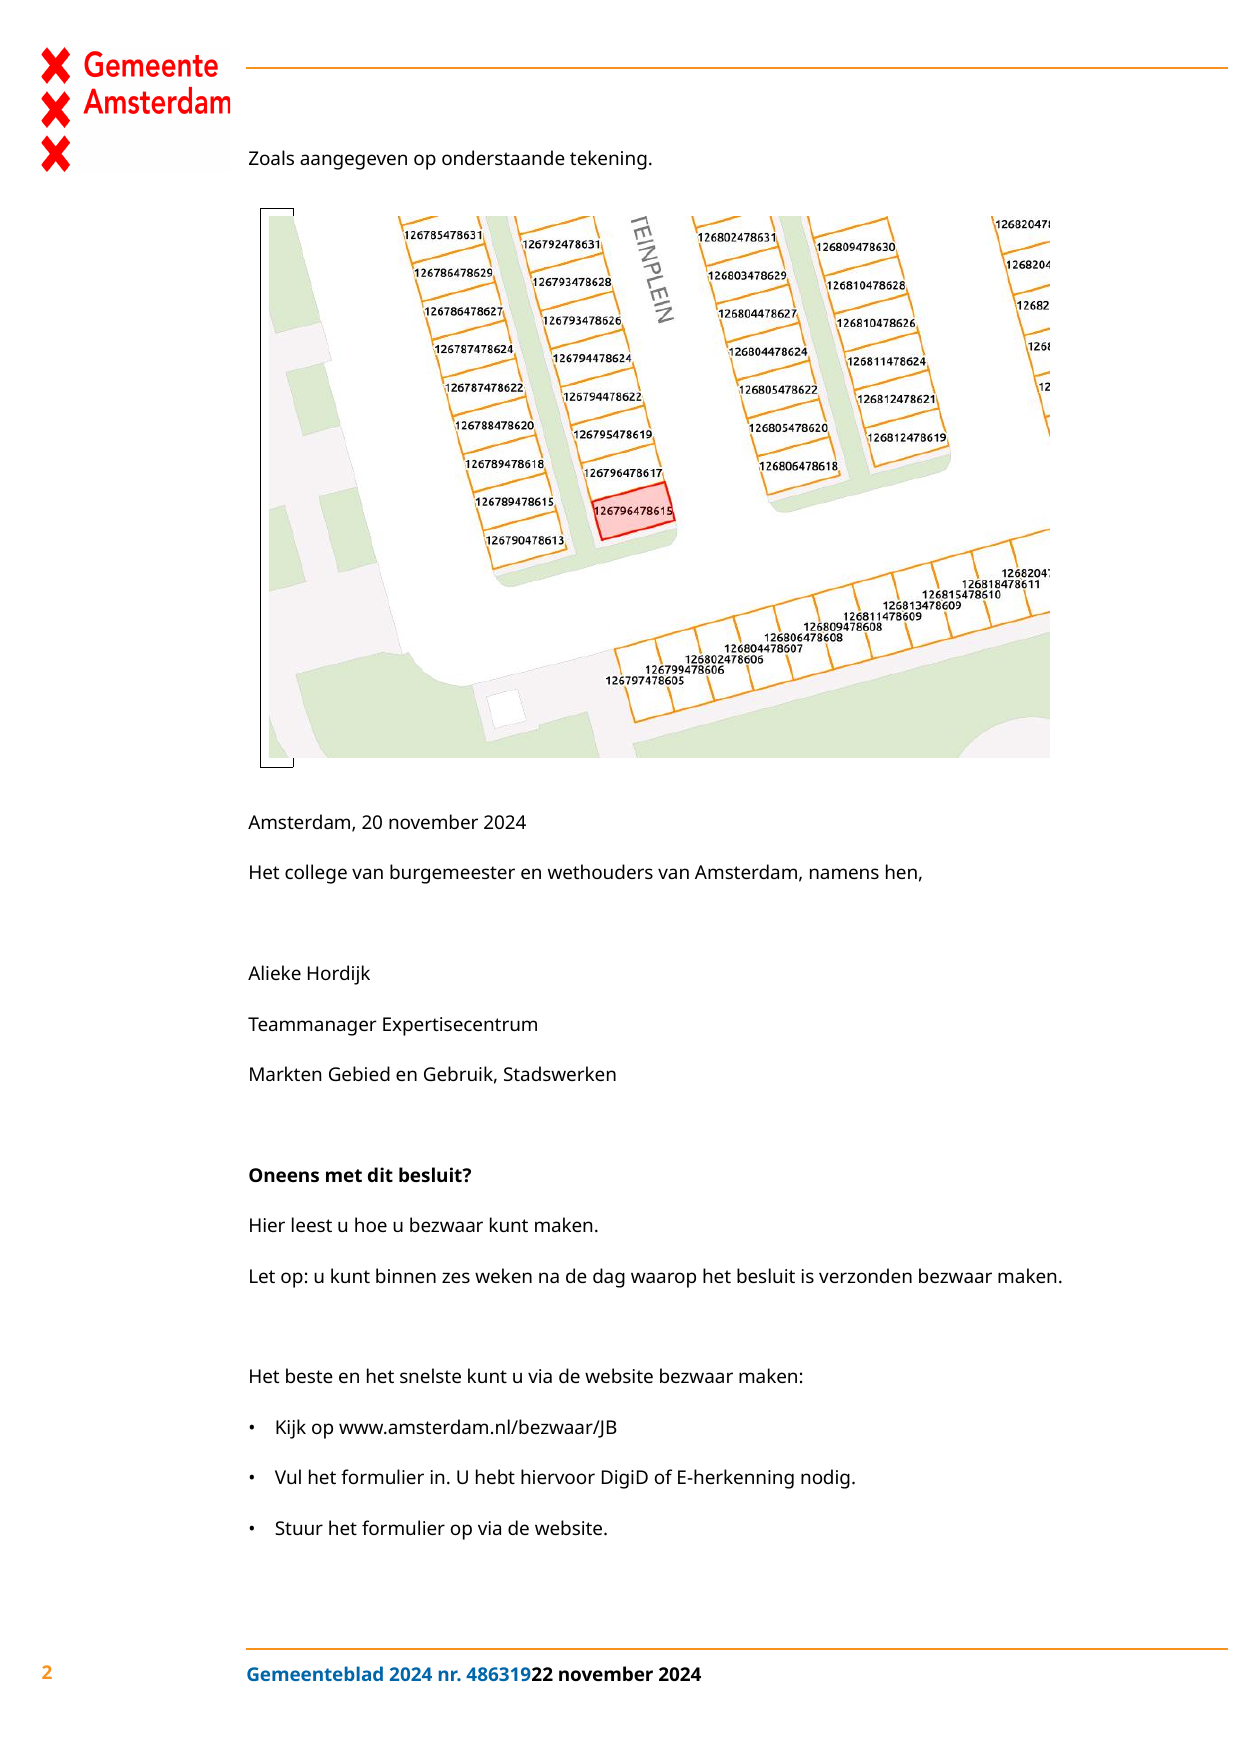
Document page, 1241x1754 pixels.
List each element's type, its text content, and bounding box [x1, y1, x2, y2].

text • Stuur het formulier op via de website. [248, 1515, 1152, 1541]
text Het beste en het snelste kunt u via de website bezwaar maken: [248, 1364, 1152, 1389]
picture [268, 216, 1050, 758]
text Markten Gebied en Gebruik, Stadswerken [248, 1061, 1152, 1087]
text • Kijk op www.amsterdam.nl/bezwaar/JB [248, 1414, 1152, 1440]
text Alieke Hordijk [248, 960, 1152, 986]
text • Vul het formulier in. U hebt hiervoor DigiD of E-herkenning nodig. [248, 1464, 1152, 1490]
picture [41, 47, 231, 172]
text Let op: u kunt binnen zes weken na de dag waarop het besluit is verzonden bezwaar maken. [248, 1263, 1152, 1289]
text Teammanager Expertisecentrum [248, 1011, 1152, 1037]
text Het college van burgemeester en wethouders van Amsterdam, namens hen, [248, 859, 1152, 885]
text Amsterdam, 20 november 2024 [248, 809, 1152, 835]
text Hier leest u hoe u bezwaar kunt maken. [248, 1212, 1152, 1238]
text Zoals aangegeven op onderstaande tekening. [248, 145, 1152, 171]
text Oneens met dit besluit? [248, 1162, 1152, 1188]
